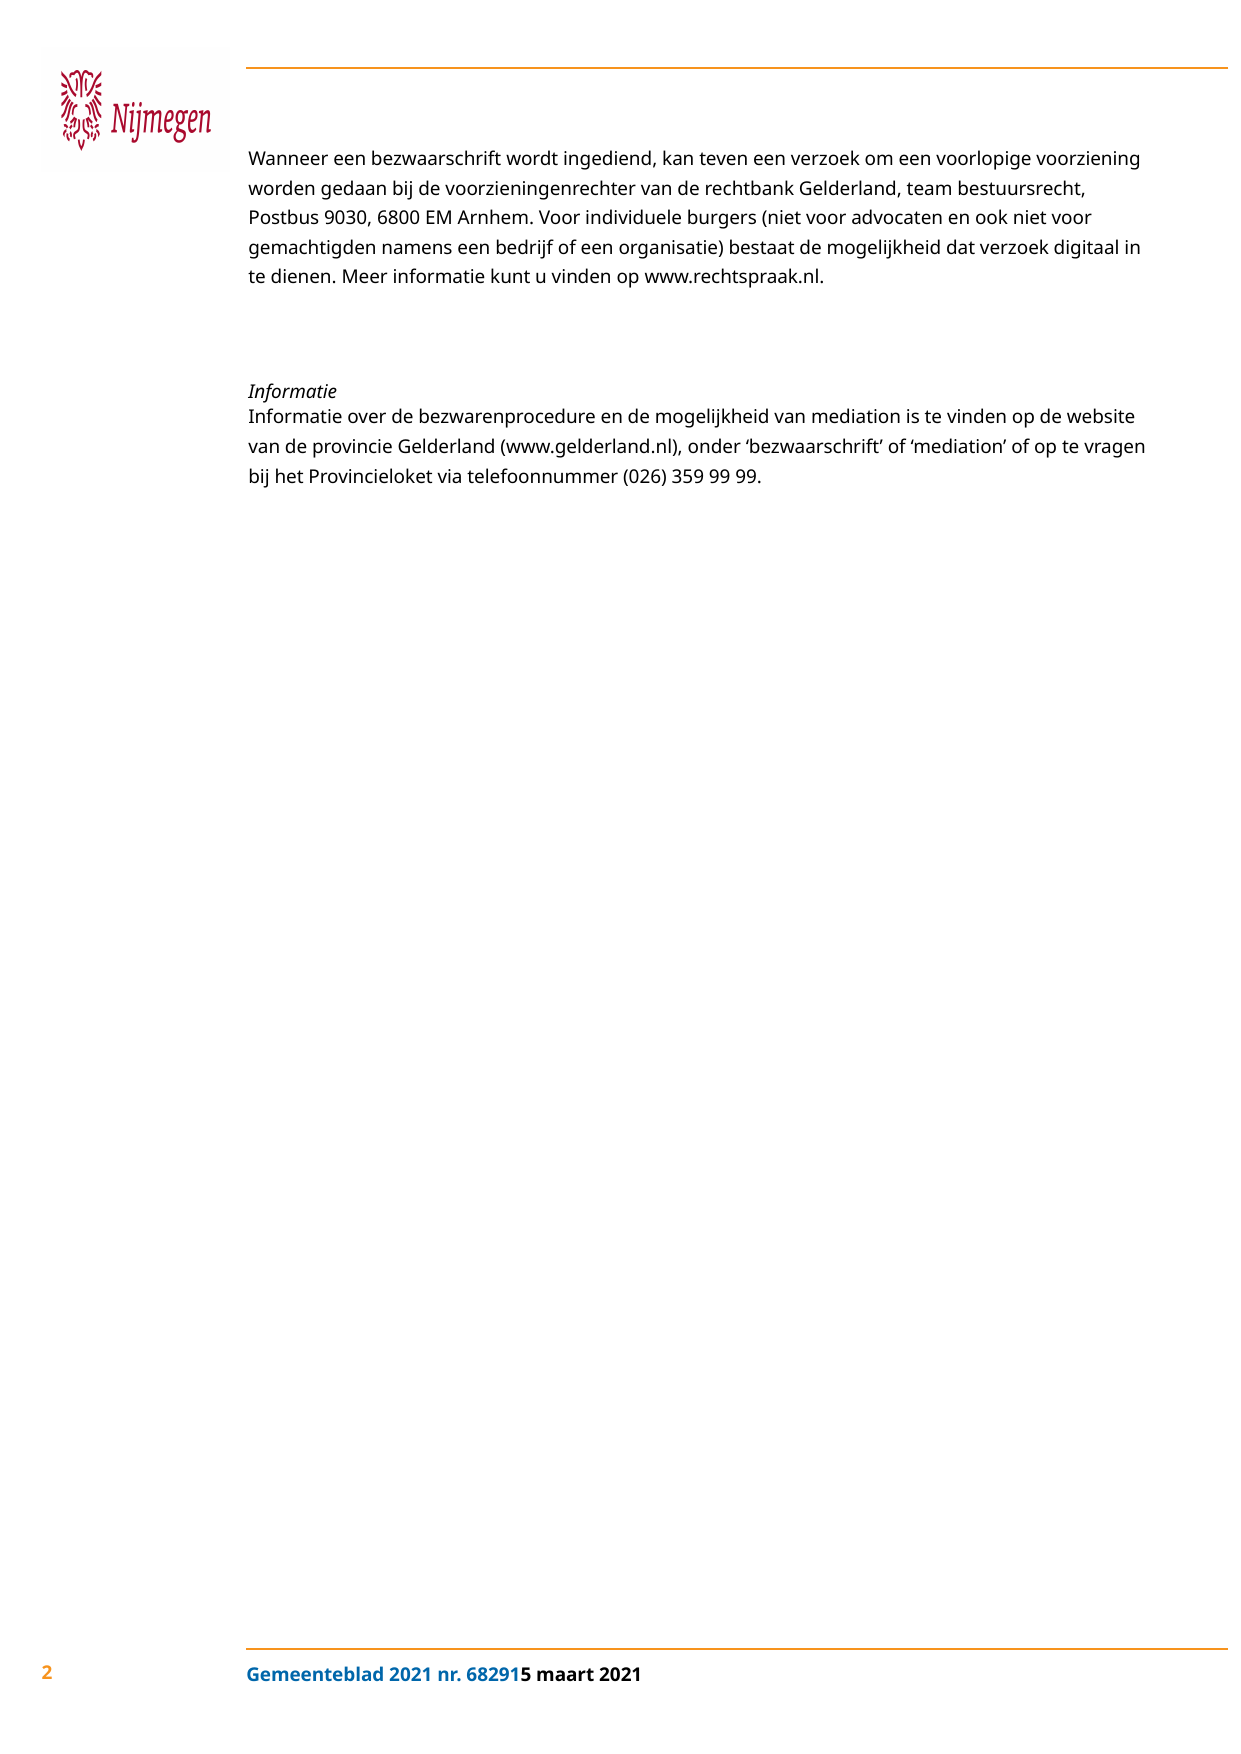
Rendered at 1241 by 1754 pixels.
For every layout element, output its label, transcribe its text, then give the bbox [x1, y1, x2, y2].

picture [41, 47, 231, 172]
text Informatie over de bezwarenprocedure en de mogelijkheid van mediation is te vinden op de website van de provincie Gelderland (www.gelderland.nl), onder ‘bezwaarschrift’ of ‘mediation’ of op te vragen bij het Provincieloket via telefoonnummer (026) 359 99 99. [248, 404, 1152, 488]
text Informatie [248, 378, 1152, 404]
text Wanneer een bezwaarschrift wordt ingediend, kan teven een verzoek om een voorlopige voorziening worden gedaan bij de voorzieningenrechter van de rechtbank Gelderland, team bestuursrecht, Postbus 9030, 6800 EM Arnhem. Voor individuele burgers (niet voor advocaten en ook niet voor gemachtigden namens een bedrijf of een organisatie) bestaat de mogelijkheid dat verzoek digitaal in te dienen. Meer informatie kunt u vinden op www.rechtspraak.nl. [248, 145, 1152, 289]
